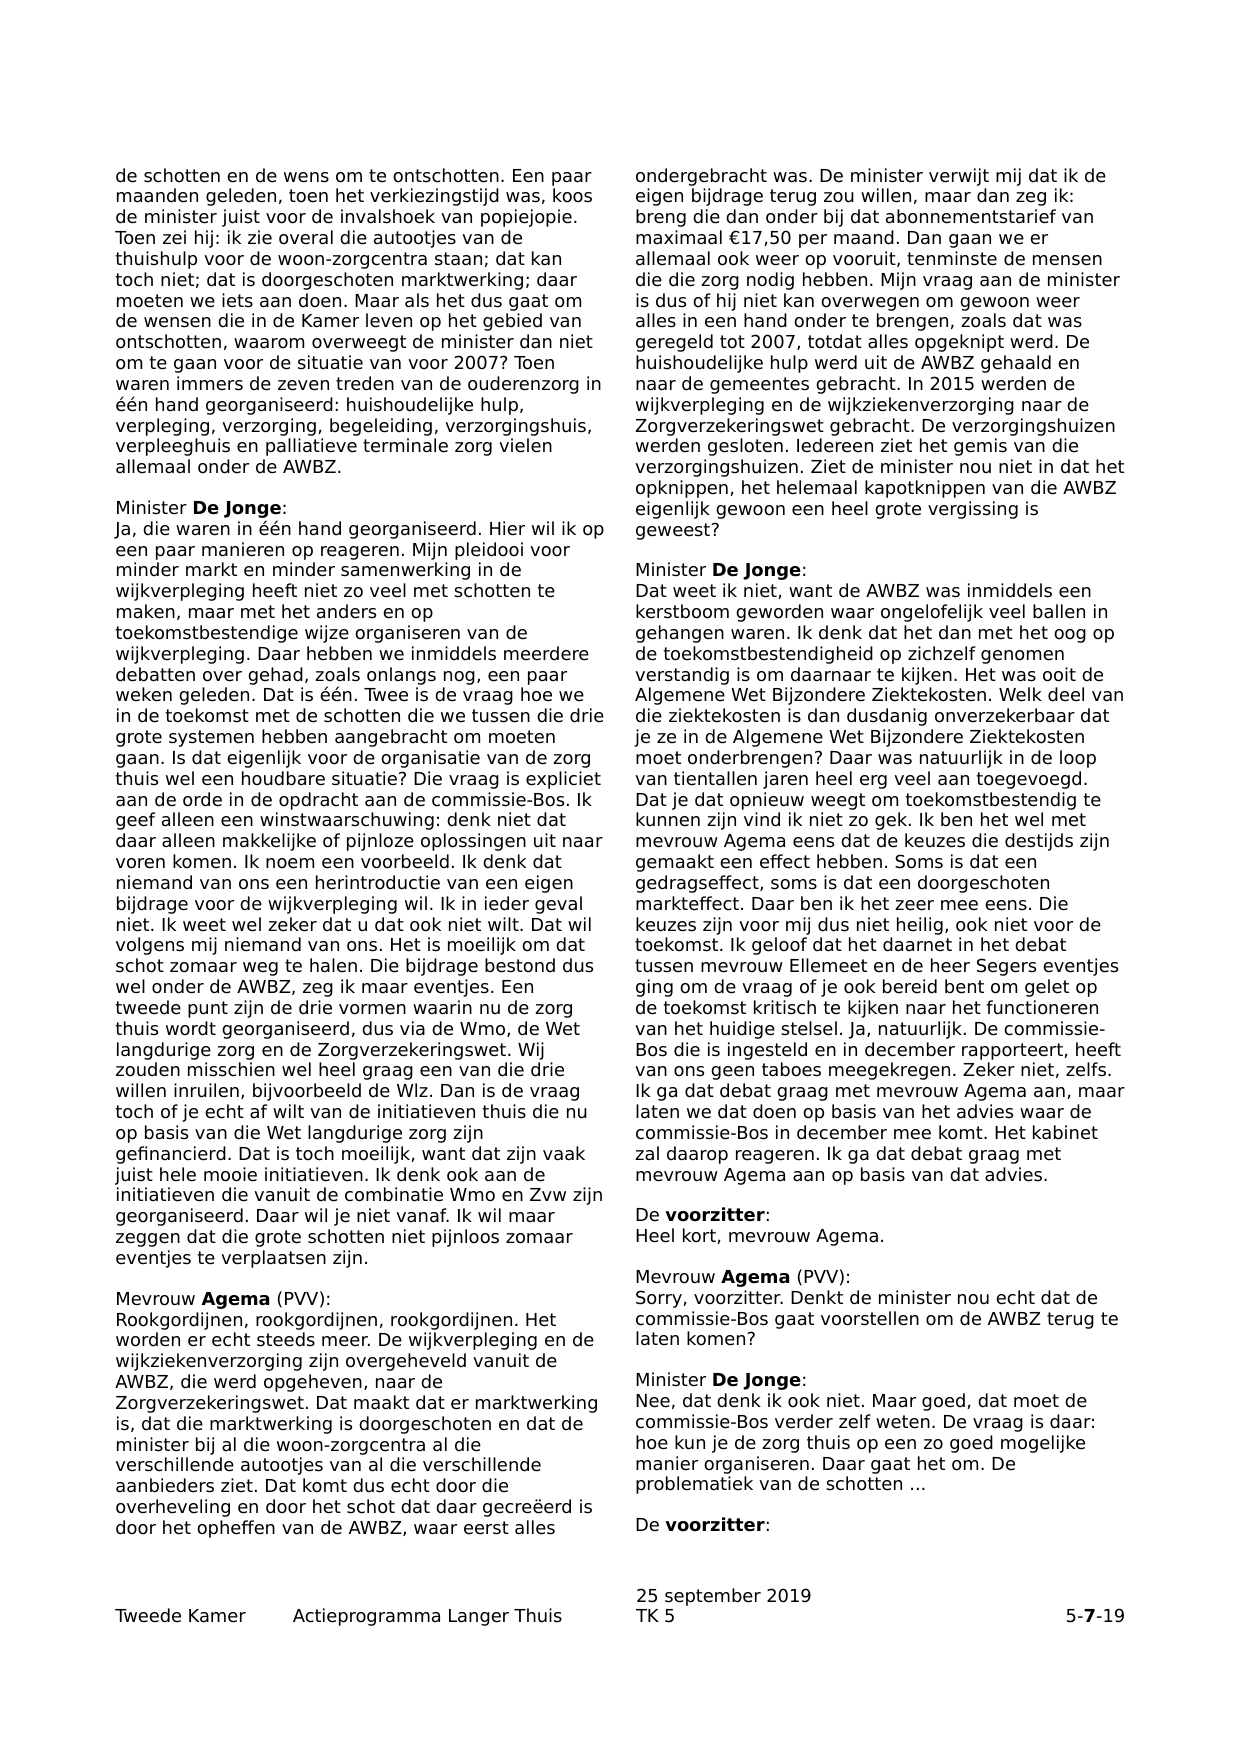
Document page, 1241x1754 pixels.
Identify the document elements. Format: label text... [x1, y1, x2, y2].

text de schotten en de wens om te ontschotten. Een paar maanden geleden, toen het verkiezingstijd was, koos de minister juist voor de invalshoek van popiejopie. Toen zei hij: ik zie overal die autootjes van de thuishulp voor de woon-zorgcentra staan; dat kan toch niet; dat is doorgeschoten marktwerking; daar moeten we iets aan doen. Maar als het dus gaat om de wensen die in de Kamer leven op het gebied van ontschotten, waarom overweegt de minister dan niet om te gaan voor de situatie van voor 2007? Toen waren immers de zeven treden van de ouderenzorg in één hand georganiseerd: huishoudelijke hulp, verpleging, verzorging, begeleiding, verzorgingshuis, verpleeghuis en palliatieve terminale zorg vielen allemaal onder de AWBZ. [115, 165, 605, 478]
text Dat weet ik niet, want de AWBZ was inmiddels een kerstboom geworden waar ongelofelijk veel ballen in gehangen waren. Ik denk dat het dan met het oog op de toekomstbestendigheid op zichzelf genomen verstandig is om daarnaar te kijken. Het was ooit de Algemene Wet Bijzondere Ziektekosten. Welk deel van die ziektekosten is dan dusdanig onverzekerbaar dat je ze in de Algemene Wet Bijzondere Ziektekosten moet onderbrengen? Daar was natuurlijk in de loop van tientallen jaren heel erg veel aan toegevoegd. Dat je dat opnieuw weegt om toekomstbestendig te kunnen zijn vind ik niet zo gek. Ik ben het wel met mevrouw Agema eens dat de keuzes die destijds zijn gemaakt een effect hebben. Soms is dat een gedragseffect, soms is dat een doorgeschoten markteffect. Daar ben ik het zeer mee eens. Die keuzes zijn voor mij dus niet heilig, ook niet voor de toekomst. Ik geloof dat het daarnet in het debat tussen mevrouw Ellemeet en de heer Segers eventjes ging om de vraag of je ook bereid bent om gelet op de toekomst kritisch te kijken naar het functioneren van het huidige stelsel. Ja, natuurlijk. De commissie-Bos die is ingesteld en in december rapporteert, heeft van ons geen taboes meegekregen. Zeker niet, zelfs. Ik ga dat debat graag met mevrouw Agema aan, maar laten we dat doen op basis van het advies waar de commissie-Bos in december mee komt. Het kabinet zal daarop reageren. Ik ga dat debat graag met mevrouw Agema aan op basis van dat advies. [635, 581, 1125, 1185]
text Mevrouw Agema (PVV): [635, 1267, 1125, 1287]
text De voorzitter: [635, 1205, 1125, 1226]
text Mevrouw Agema (PVV): [115, 1288, 605, 1309]
text Rookgordijnen, rookgordijnen, rookgordijnen. Het worden er echt steeds meer. De wijkverpleging en de wijkziekenverzorging zijn overgeheveld vanuit de AWBZ, die werd opgeheven, naar de Zorgverzekeringswet. Dat maakt dat er marktwerking is, dat die marktwerking is doorgeschoten en dat de minister bij al die woon-zorgcentra al die verschillende autootjes van al die verschillende aanbieders ziet. Dat komt dus echt door die overheveling en door het schot dat daar gecreëerd is door het opheffen van de AWBZ, waar eerst alles [115, 1309, 605, 1538]
text Heel kort, mevrouw Agema. [635, 1226, 1125, 1247]
text Sorry, voorzitter. Denkt de minister nou echt dat de commissie-Bos gaat voorstellen om de AWBZ terug te laten komen? [635, 1287, 1125, 1350]
text Minister De Jonge: [635, 1370, 1125, 1391]
text De voorzitter: [635, 1515, 1125, 1536]
text Minister De Jonge: [635, 560, 1125, 581]
text Minister De Jonge: [115, 498, 605, 518]
text Ja, die waren in één hand georganiseerd. Hier wil ik op een paar manieren op reageren. Mijn pleidooi voor minder markt en minder samenwerking in de wijkverpleging heeft niet zo veel met schotten te maken, maar met het anders en op toekomstbestendige wijze organiseren van de wijkverpleging. Daar hebben we inmiddels meerdere debatten over gehad, zoals onlangs nog, een paar weken geleden. Dat is één. Twee is de vraag hoe we in de toekomst met de schotten die we tussen die drie grote systemen hebben aangebracht om moeten gaan. Is dat eigenlijk voor de organisatie van de zorg thuis wel een houdbare situatie? Die vraag is expliciet aan de orde in de opdracht aan de commissie-Bos. Ik geef alleen een winstwaarschuwing: denk niet dat daar alleen makkelijke of pijnloze oplossingen uit naar voren komen. Ik noem een voorbeeld. Ik denk dat niemand van ons een herintroductie van een eigen bijdrage voor de wijkverpleging wil. Ik in ieder geval niet. Ik weet wel zeker dat u dat ook niet wilt. Dat wil volgens mij niemand van ons. Het is moeilijk om dat schot zomaar weg te halen. Die bijdrage bestond dus wel onder de AWBZ, zeg ik maar eventjes. Een tweede punt zijn de drie vormen waarin nu de zorg thuis wordt georganiseerd, dus via de Wmo, de Wet langdurige zorg en de Zorgverzekeringswet. Wij zouden misschien wel heel graag een van die drie willen inruilen, bijvoorbeeld de Wlz. Dan is de vraag toch of je echt af wilt van de initiatieven thuis die nu op basis van die Wet langdurige zorg zijn gefinancierd. Dat is toch moeilijk, want dat zijn vaak juist hele mooie initiatieven. Ik denk ook aan de initiatieven die vanuit de combinatie Wmo en Zvw zijn georganiseerd. Daar wil je niet vanaf. Ik wil maar zeggen dat die grote schotten niet pijnloos zomaar eventjes te verplaatsen zijn. [115, 518, 605, 1268]
text ondergebracht was. De minister verwijt mij dat ik de eigen bijdrage terug zou willen, maar dan zeg ik: breng die dan onder bij dat abonnementstarief van maximaal €17,50 per maand. Dan gaan we er allemaal ook weer op vooruit, tenminste de mensen die die zorg nodig hebben. Mijn vraag aan de minister is dus of hij niet kan overwegen om gewoon weer alles in een hand onder te brengen, zoals dat was geregeld tot 2007, totdat alles opgeknipt werd. De huishoudelijke hulp werd uit de AWBZ gehaald en naar de gemeentes gebracht. In 2015 werden de wijkverpleging en de wijkziekenverzorging naar de Zorgverzekeringswet gebracht. De verzorgingshuizen werden gesloten. Iedereen ziet het gemis van die verzorgingshuizen. Ziet de minister nou niet in dat het opknippen, het helemaal kapotknippen van die AWBZ eigenlijk gewoon een heel grote vergissing is geweest? [635, 165, 1125, 540]
text Nee, dat denk ik ook niet. Maar goed, dat moet de commissie-Bos verder zelf weten. De vraag is daar: hoe kun je de zorg thuis op een zo goed mogelijke manier organiseren. Daar gaat het om. De problematiek van de schotten ... [635, 1391, 1125, 1495]
